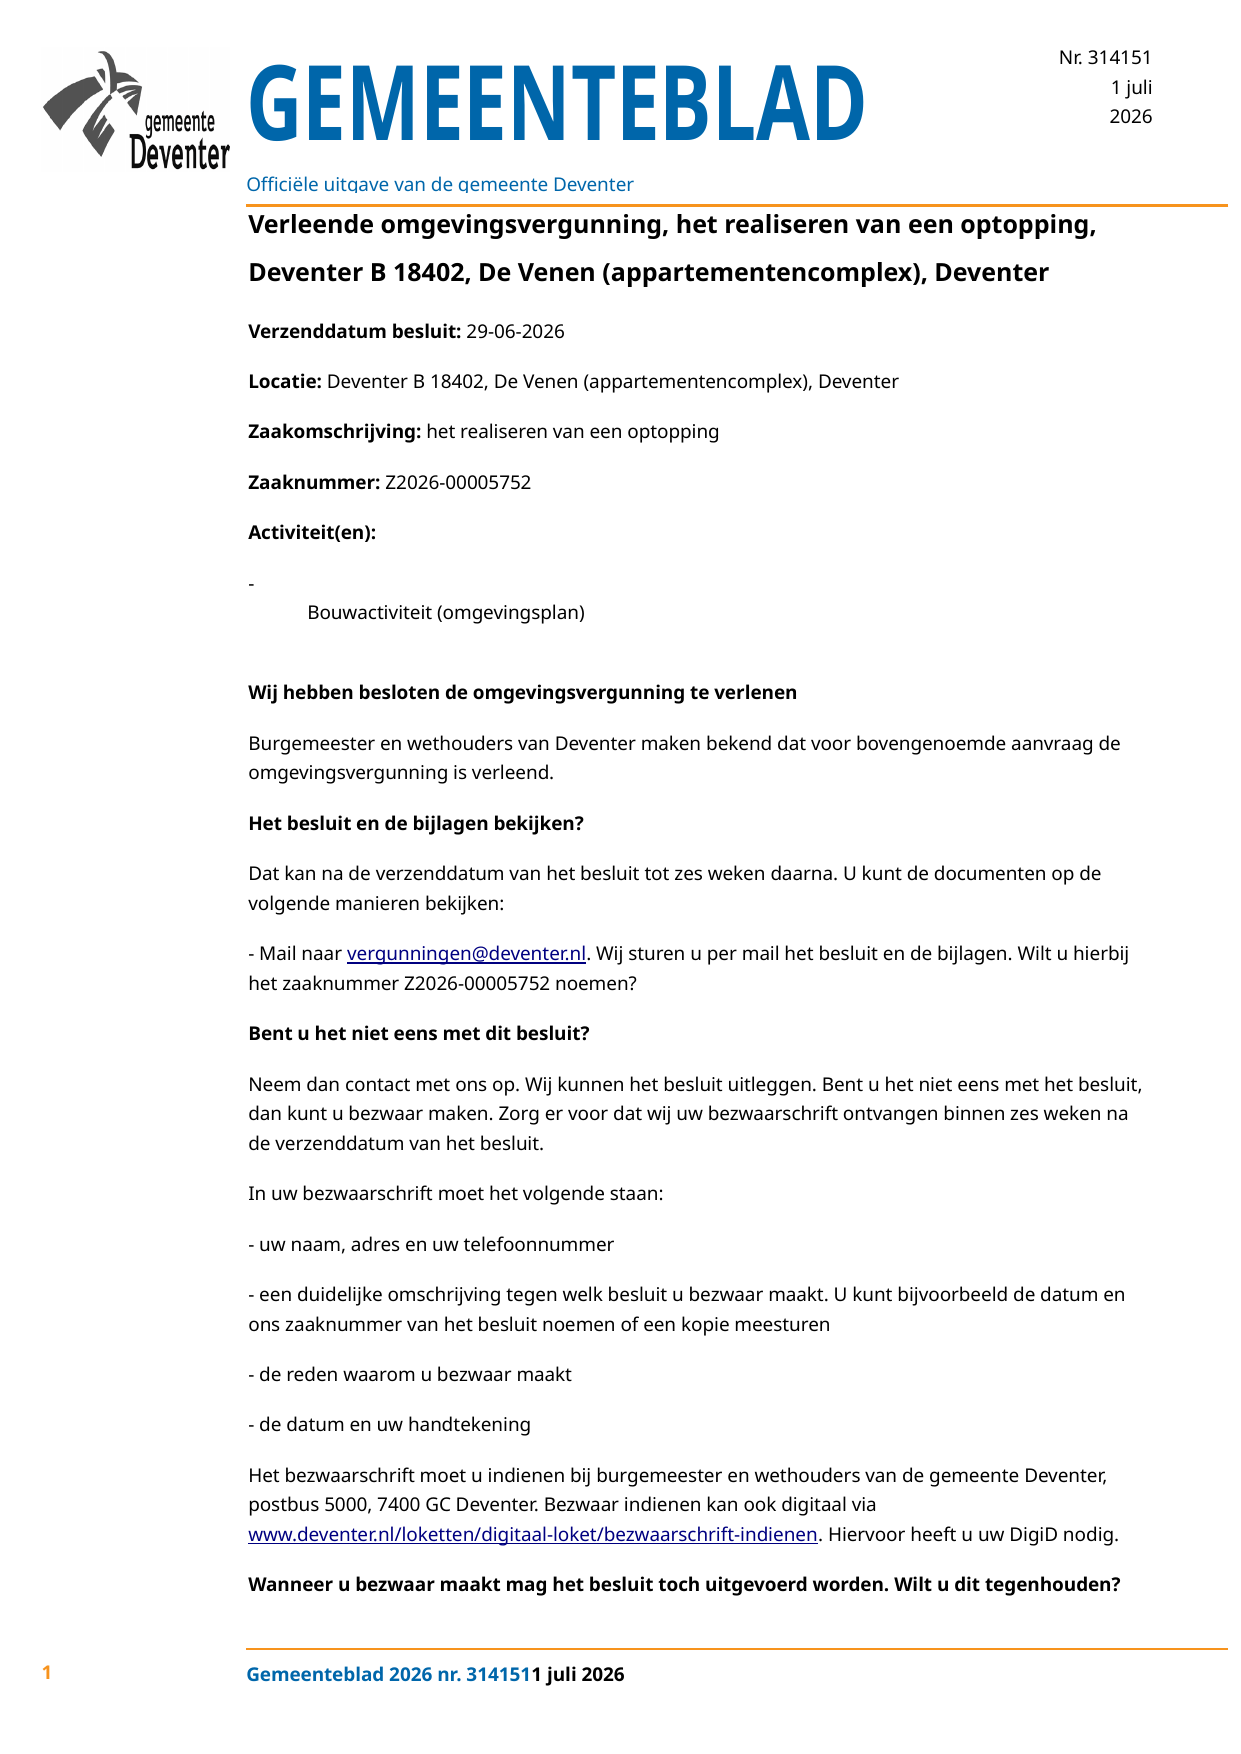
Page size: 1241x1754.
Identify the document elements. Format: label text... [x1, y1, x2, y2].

text Het bezwaarschrift moet u indienen bij burgemeester en wethouders van de gemeente Deventer, postbus 5000, 7400 GC Deventer. Bezwaar indienen kan ook digitaal via www.deventer.nl/loketten/digitaal-loket/bezwaarschrift-indienen. Hiervoor heeft u uw DigiD nodig. [248, 1462, 1152, 1547]
text Neem dan contact met ons op. Wij kunnen het besluit uitleggen. Bent u het niet eens met het besluit, dan kunt u bezwaar maken. Zorg er voor dat wij uw bezwaarschrift ontvangen binnen zes weken na de verzenddatum van het besluit. [248, 1071, 1152, 1156]
text Verleende omgevingsvergunning, het realiseren van een optopping, Deventer B 18402, De Venen (appartementencomplex), Deventer [248, 207, 1152, 288]
text Het besluit en de bijlagen bekijken? [248, 810, 1152, 836]
text Bent u het niet eens met dit besluit? [248, 1020, 1152, 1046]
text Zaaknummer: Z2026-00005752 [248, 469, 1152, 495]
text - de datum en uw handtekening [248, 1412, 1152, 1437]
picture [41, 47, 231, 172]
text Zaakomschrijving: het realiseren van een optopping [248, 419, 1152, 444]
text - uw naam, adres en uw telefoonnummer [248, 1231, 1152, 1257]
text - de reden waarom u bezwaar maakt [248, 1361, 1152, 1387]
text - Mail naar vergunningen@deventer.nl. Wij sturen u per mail het besluit en de bijlagen. Wilt u hierbij het zaaknummer Z2026-00005752 noemen? [248, 940, 1152, 996]
text - een duidelijke omschrijving tegen welk besluit u bezwaar maakt. U kunt bijvoorbeeld de datum en ons zaaknummer van het besluit noemen of een kopie meesturen [248, 1281, 1152, 1337]
text Wij hebben besloten de omgevingsvergunning te verlenen [248, 679, 1152, 705]
list Bouwactiviteit (omgevingsplan) [248, 599, 1152, 625]
text Verzenddatum besluit: 29-06-2026 [248, 318, 1152, 344]
text Dat kan na de verzenddatum van het besluit tot zes weken daarna. U kunt de documenten op de volgende manieren bekijken: [248, 860, 1152, 916]
text Activiteit(en): [248, 519, 1152, 545]
text Burgemeester en wethouders van Deventer maken bekend dat voor bovengenoemde aanvraag de omgevingsvergunning is verleend. [248, 730, 1152, 785]
text In uw bezwaarschrift moet het volgende staan: [248, 1180, 1152, 1206]
text Wanneer u bezwaar maakt mag het besluit toch uitgevoerd worden. Wilt u dit tegenhouden? [248, 1572, 1152, 1597]
text Locatie: Deventer B 18402, De Venen (appartementencomplex), Deventer [248, 368, 1152, 394]
